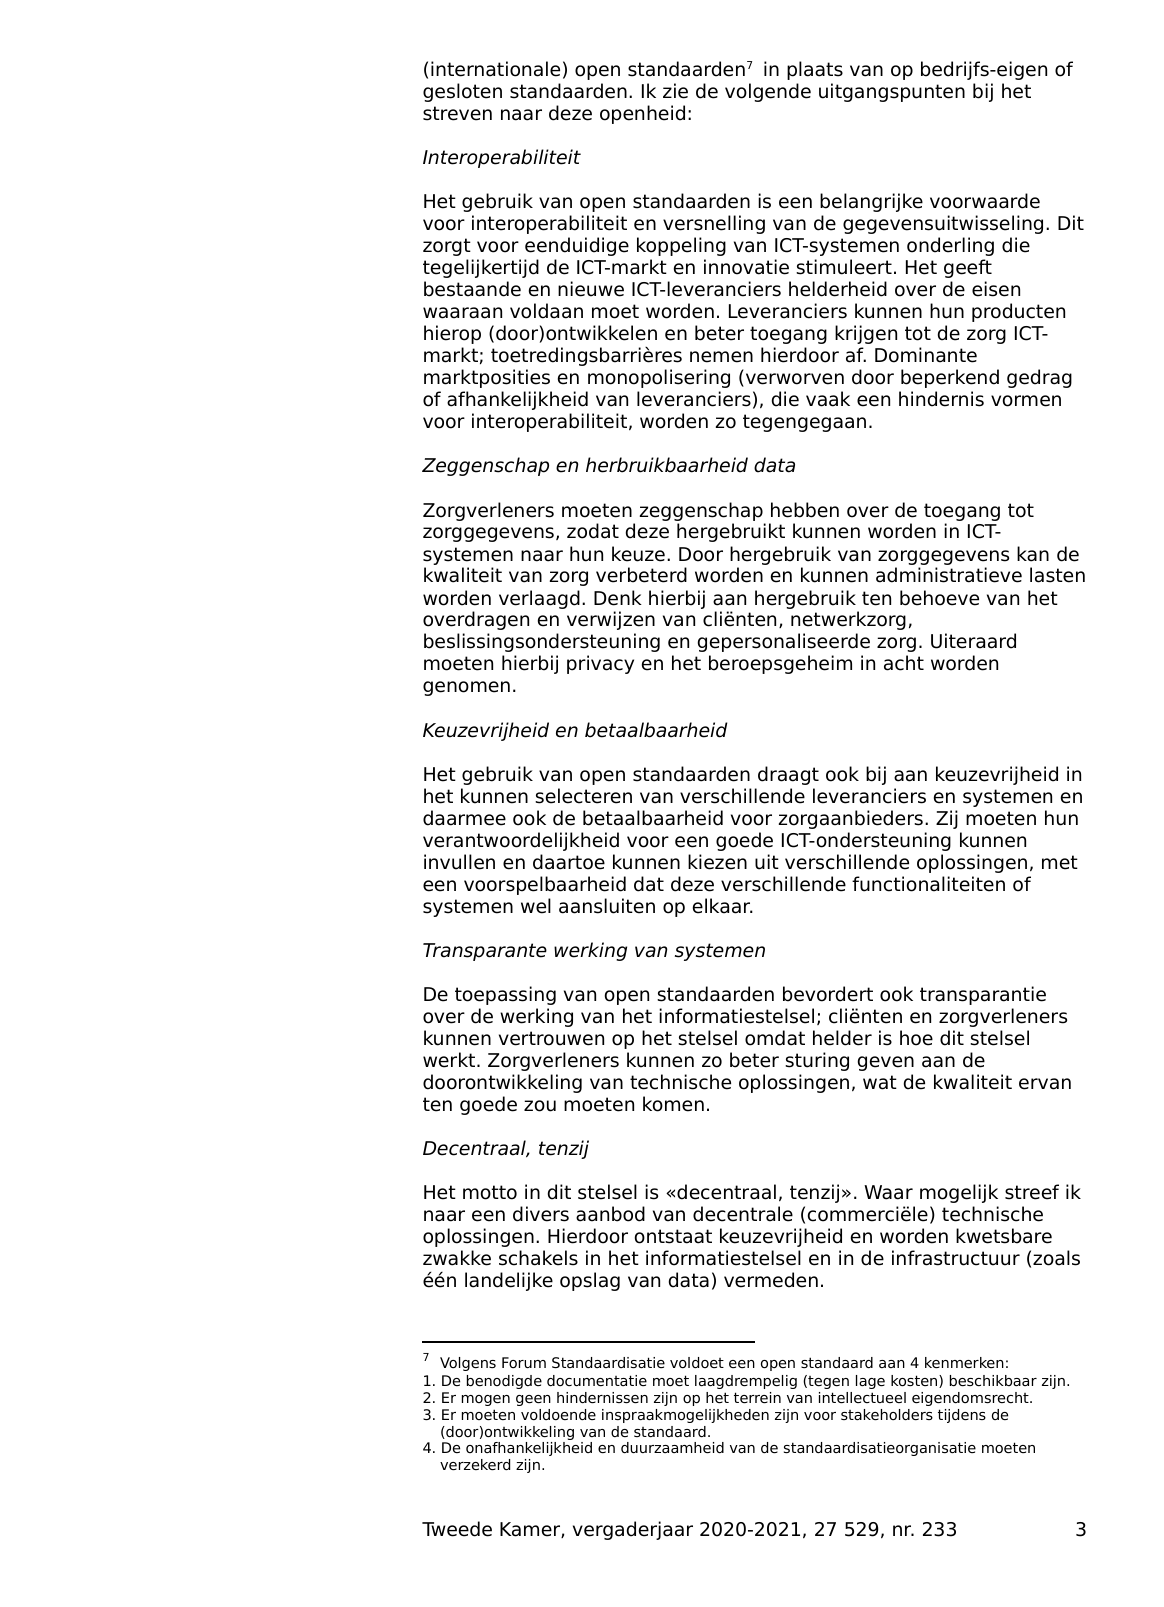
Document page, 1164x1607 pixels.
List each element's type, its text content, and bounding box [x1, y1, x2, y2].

subtitle Decentraal, tenzij [422, 1138, 1087, 1160]
text 1. De benodigde documentatie moet laagdrempelig (tegen lage kosten) beschikbaar zijn. [422, 1373, 1087, 1390]
text 3. Er moeten voldoende inspraakmogelijkheden zijn voor stakeholders tijdens de (door)ontwikkeling van de standaard. [422, 1407, 1087, 1441]
text Zorgverleners moeten zeggenschap hebben over de toegang tot zorggegevens, zodat deze hergebruikt kunnen worden in ICT-systemen naar hun keuze. Door hergebruik van zorggegevens kan de kwaliteit van zorg verbeterd worden en kunnen administratieve lasten worden verlaagd. Denk hierbij aan hergebruik ten behoeve van het overdragen en verwijzen van cliënten, netwerkzorg, beslissingsondersteuning en gepersonaliseerde zorg. Uiteraard moeten hierbij privacy en het beroepsgeheim in acht worden genomen. [422, 499, 1087, 697]
text 4. De onafhankelijkheid en duurzaamheid van de standaardisatieorganisatie moeten verzekerd zijn. [422, 1441, 1087, 1474]
text De toepassing van open standaarden bevordert ook transparantie over de werking van het informatiestelsel; cliënten en zorgverleners kunnen vertrouwen op het stelsel omdat helder is hoe dit stelsel werkt. Zorgverleners kunnen zo beter sturing geven aan de doorontwikkeling van technische oplossingen, wat de kwaliteit ervan ten goede zou moeten komen. [422, 984, 1087, 1116]
text Het gebruik van open standaarden is een belangrijke voorwaarde voor interoperabiliteit en versnelling van de gegevensuitwisseling. Dit zorgt voor eenduidige koppeling van ICT-systemen onderling die tegelijkertijd de ICT-markt en innovatie stimuleert. Het geeft bestaande en nieuwe ICT-leveranciers helderheid over de eisen waaraan voldaan moet worden. Leveranciers kunnen hun producten hierop (door)ontwikkelen en beter toegang krijgen tot de zorg ICT-markt; toetredingsbarrières nemen hierdoor af. Dominante marktposities en monopolisering (verworven door beperkend gedrag of afhankelijkheid van leveranciers), die vaak een hindernis vormen voor interoperabiliteit, worden zo tegengegaan. [422, 191, 1087, 433]
text Het motto in dit stelsel is «decentraal, tenzij». Waar mogelijk streef ik naar een divers aanbod van decentrale (commerciële) technische oplossingen. Hierdoor ontstaat keuzevrijheid en worden kwetsbare zwakke schakels in het informatiestelsel en in de infrastructuur (zoals één landelijke opslag van data) vermeden. [422, 1182, 1087, 1292]
subtitle Zeggenschap en herbruikbaarheid data [422, 455, 1087, 477]
subtitle Keuzevrijheid en betaalbaarheid [422, 719, 1087, 741]
text Het gebruik van open standaarden draagt ook bij aan keuzevrijheid in het kunnen selecteren van verschillende leveranciers en systemen en daarmee ook de betaalbaarheid voor zorgaanbieders. Zij moeten hun verantwoordelijkheid voor een goede ICT-ondersteuning kunnen invullen en daartoe kunnen kiezen uit verschillende oplossingen, met een voorspelbaarheid dat deze verschillende functionaliteiten of systemen wel aansluiten op elkaar. [422, 764, 1087, 917]
text 2. Er mogen geen hindernissen zijn op het terrein van intellectueel eigendomsrecht. [422, 1390, 1087, 1407]
text (internationale) open standaarden in plaats van op bedrijfs-eigen of gesloten standaarden. Ik zie de volgende uitgangspunten bij het streven naar deze openheid: [422, 59, 1087, 125]
subtitle Transparante werking van systemen [422, 940, 1087, 962]
subtitle Interoperabiliteit [422, 147, 1087, 169]
text Volgens Forum Standaardisatie voldoet een open standaard aan 4 kenmerken: [422, 1351, 1087, 1373]
